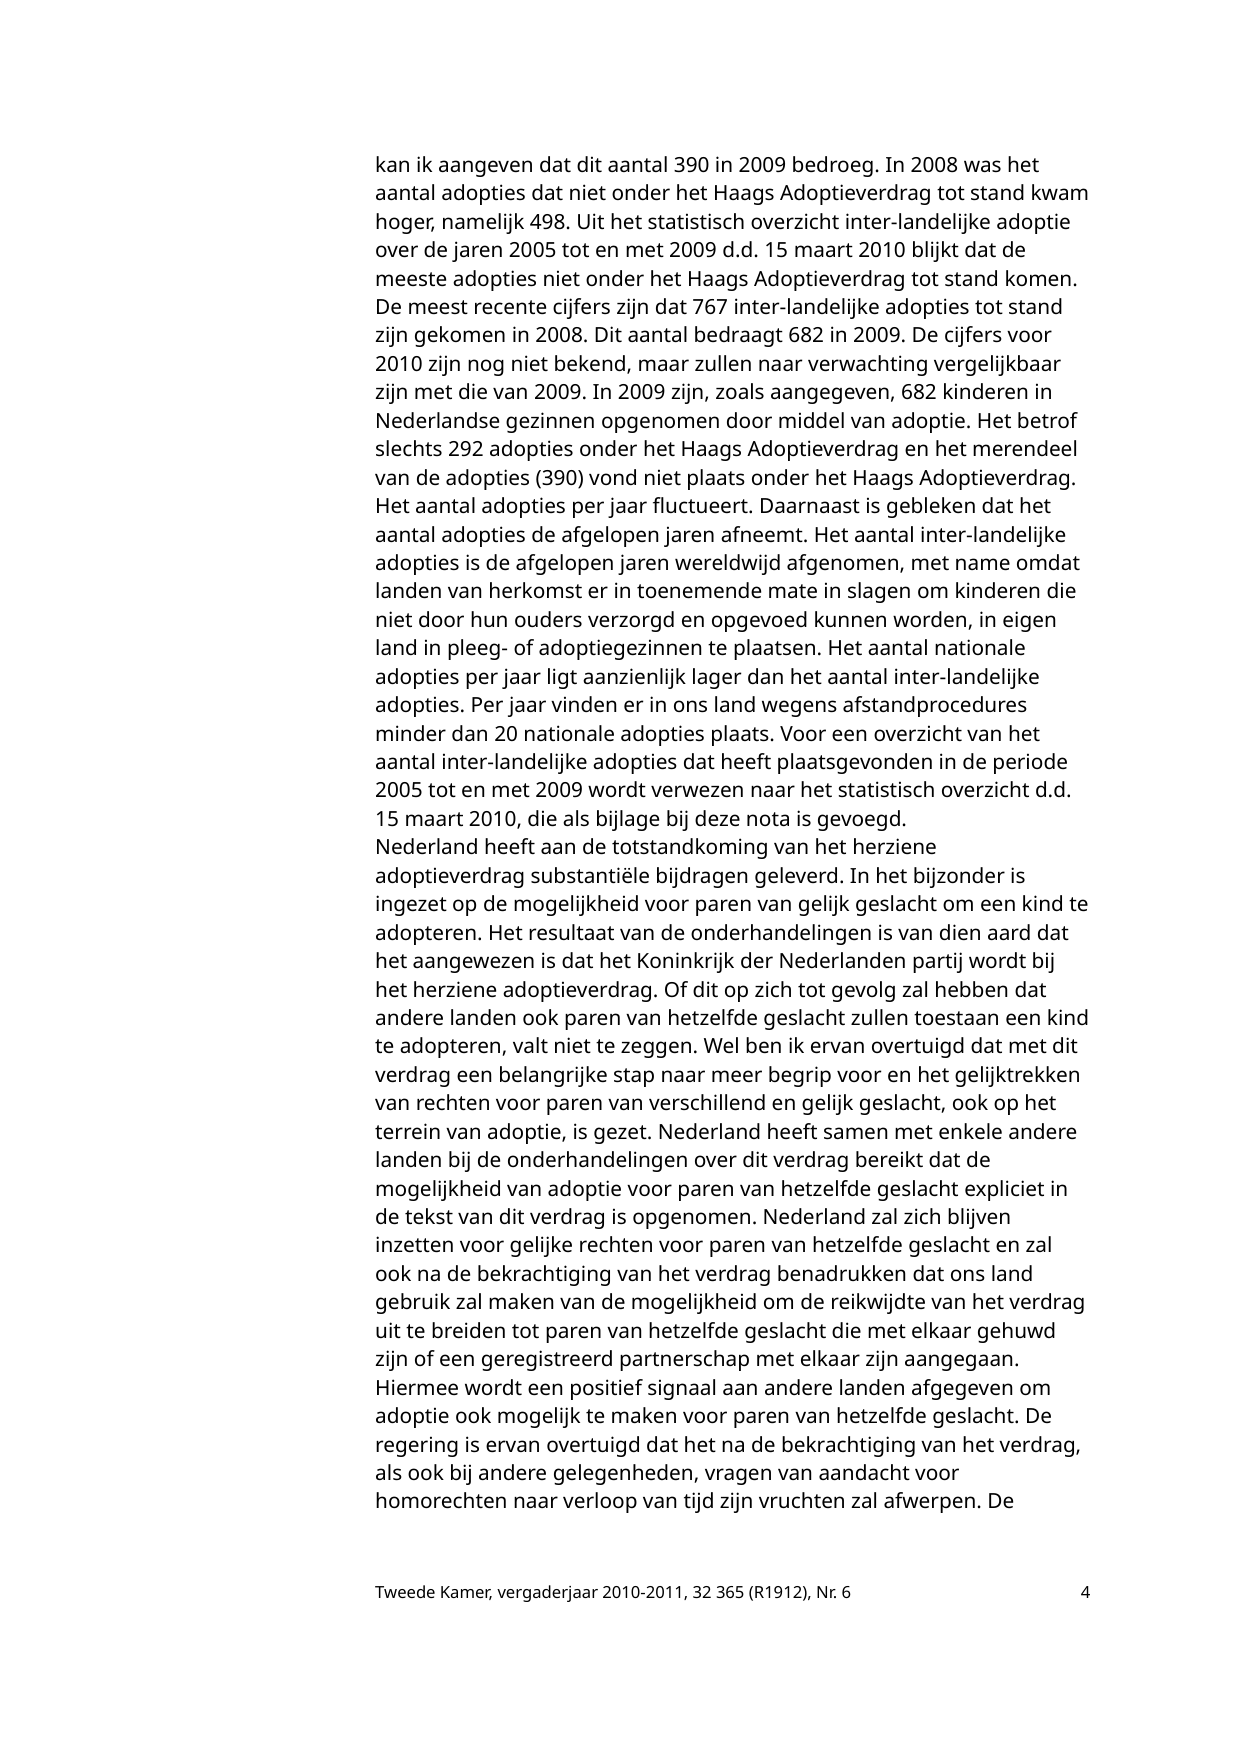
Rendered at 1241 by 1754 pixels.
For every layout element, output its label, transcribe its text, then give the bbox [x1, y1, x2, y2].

text kan ik aangeven dat dit aantal 390 in 2009 bedroeg. In 2008 was het aantal adopties dat niet onder het Haags Adoptieverdrag tot stand kwam hoger, namelijk 498. Uit het statistisch overzicht inter-landelijke adoptie over de jaren 2005 tot en met 2009 d.d. 15 maart 2010 blijkt dat de meeste adopties niet onder het Haags Adoptieverdrag tot stand komen. De meest recente cijfers zijn dat 767 inter-landelijke adopties tot stand zijn gekomen in 2008. Dit aantal bedraagt 682 in 2009. De cijfers voor 2010 zijn nog niet bekend, maar zullen naar verwachting vergelijkbaar zijn met die van 2009. In 2009 zijn, zoals aangegeven, 682 kinderen in Nederlandse gezinnen opgenomen door middel van adoptie. Het betrof slechts 292 adopties onder het Haags Adoptieverdrag en het merendeel van de adopties (390) vond niet plaats onder het Haags Adoptieverdrag. Het aantal adopties per jaar fluctueert. Daarnaast is gebleken dat het aantal adopties de afgelopen jaren afneemt. Het aantal inter-landelijke adopties is de afgelopen jaren wereldwijd afgenomen, met name omdat landen van herkomst er in toenemende mate in slagen om kinderen die niet door hun ouders verzorgd en opgevoed kunnen worden, in eigen land in pleeg- of adoptiegezinnen te plaatsen. Het aantal nationale adopties per jaar ligt aanzienlijk lager dan het aantal inter-landelijke adopties. Per jaar vinden er in ons land wegens afstandprocedures minder dan 20 nationale adopties plaats. Voor een overzicht van het aantal inter-landelijke adopties dat heeft plaatsgevonden in de periode 2005 tot en met 2009 wordt verwezen naar het statistisch overzicht d.d. 15 maart 2010, die als bijlage bij deze nota is gevoegd. [375, 150, 1090, 832]
text Nederland heeft aan de totstandkoming van het herziene adoptieverdrag substantiële bijdragen geleverd. In het bijzonder is ingezet op de mogelijkheid voor paren van gelijk geslacht om een kind te adopteren. Het resultaat van de onderhandelingen is van dien aard dat het aangewezen is dat het Koninkrijk der Nederlanden partij wordt bij het herziene adoptieverdrag. Of dit op zich tot gevolg zal hebben dat andere landen ook paren van hetzelfde geslacht zullen toestaan een kind te adopteren, valt niet te zeggen. Wel ben ik ervan overtuigd dat met dit verdrag een belangrijke stap naar meer begrip voor en het gelijktrekken van rechten voor paren van verschillend en gelijk geslacht, ook op het terrein van adoptie, is gezet. Nederland heeft samen met enkele andere landen bij de onderhandelingen over dit verdrag bereikt dat de mogelijkheid van adoptie voor paren van hetzelfde geslacht expliciet in de tekst van dit verdrag is opgenomen. Nederland zal zich blijven inzetten voor gelijke rechten voor paren van hetzelfde geslacht en zal ook na de bekrachtiging van het verdrag benadrukken dat ons land gebruik zal maken van de mogelijkheid om de reikwijdte van het verdrag uit te breiden tot paren van hetzelfde geslacht die met elkaar gehuwd zijn of een geregistreerd partnerschap met elkaar zijn aangegaan. Hiermee wordt een positief signaal aan andere landen afgegeven om adoptie ook mogelijk te maken voor paren van hetzelfde geslacht. De regering is ervan overtuigd dat het na de bekrachtiging van het verdrag, als ook bij andere gelegenheden, vragen van aandacht voor homorechten naar verloop van tijd zijn vruchten zal afwerpen. De [375, 832, 1090, 1515]
